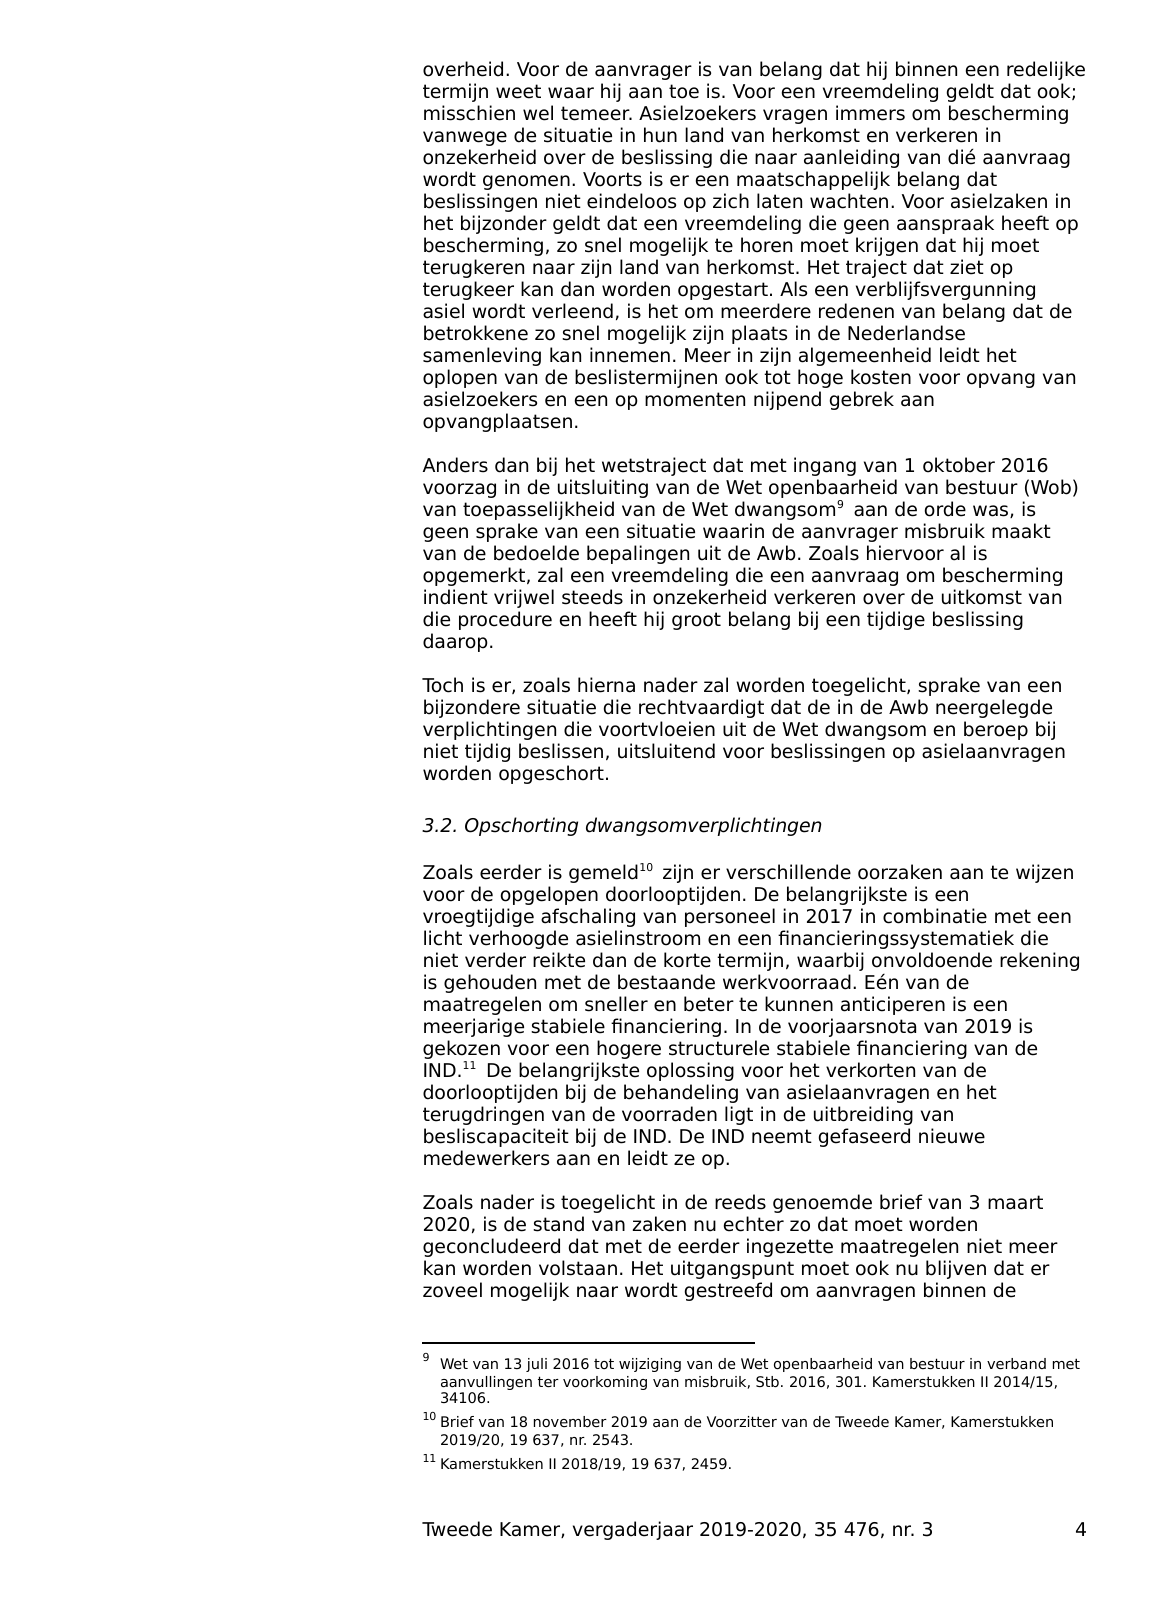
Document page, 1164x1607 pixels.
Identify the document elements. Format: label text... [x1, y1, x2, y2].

text Anders dan bij het wetstraject dat met ingang van 1 oktober 2016 voorzag in de uitsluiting van de Wet openbaarheid van bestuur (Wob) van toepasselijkheid van de Wet dwangsom aan de orde was, is geen sprake van een situatie waarin de aanvrager misbruik maakt van de bedoelde bepalingen uit de Awb. Zoals hiervoor al is opgemerkt, zal een vreemdeling die een aanvraag om bescherming indient vrijwel steeds in onzekerheid verkeren over de uitkomst van die procedure en heeft hij groot belang bij een tijdige beslissing daarop. [422, 455, 1087, 653]
text Kamerstukken II 2018/19, 19 637, 2459. [422, 1452, 1087, 1474]
text Toch is er, zoals hierna nader zal worden toegelicht, sprake van een bijzondere situatie die rechtvaardigt dat de in de Awb neergelegde verplichtingen die voortvloeien uit de Wet dwangsom en beroep bij niet tijdig beslissen, uitsluitend voor beslissingen op asielaanvragen worden opgeschort. [422, 675, 1087, 785]
text Zoals nader is toegelicht in de reeds genoemde brief van 3 maart 2020, is de stand van zaken nu echter zo dat moet worden geconcludeerd dat met de eerder ingezette maatregelen niet meer kan worden volstaan. Het uitgangspunt moet ook nu blijven dat er zoveel mogelijk naar wordt gestreefd om aanvragen binnen de [422, 1192, 1087, 1302]
text Zoals eerder is gemeld zijn er verschillende oorzaken aan te wijzen voor de opgelopen doorlooptijden. De belangrijkste is een vroegtijdige afschaling van personeel in 2017 in combinatie met een licht verhoogde asielinstroom en een financieringssystematiek die niet verder reikte dan de korte termijn, waarbij onvoldoende rekening is gehouden met de bestaande werkvoorraad. Eén van de maatregelen om sneller en beter te kunnen anticiperen is een meerjarige stabiele financiering. In de voorjaarsnota van 2019 is gekozen voor een hogere structurele stabiele financiering van de IND. De belangrijkste oplossing voor het verkorten van de doorlooptijden bij de behandeling van asielaanvragen en het terugdringen van de voorraden ligt in de uitbreiding van besliscapaciteit bij de IND. De IND neemt gefaseerd nieuwe medewerkers aan en leidt ze op. [422, 862, 1087, 1169]
text overheid. Voor de aanvrager is van belang dat hij binnen een redelijke termijn weet waar hij aan toe is. Voor een vreemdeling geldt dat ook; misschien wel temeer. Asielzoekers vragen immers om bescherming vanwege de situatie in hun land van herkomst en verkeren in onzekerheid over de beslissing die naar aanleiding van dié aanvraag wordt genomen. Voorts is er een maatschappelijk belang dat beslissingen niet eindeloos op zich laten wachten. Voor asielzaken in het bijzonder geldt dat een vreemdeling die geen aanspraak heeft op bescherming, zo snel mogelijk te horen moet krijgen dat hij moet terugkeren naar zijn land van herkomst. Het traject dat ziet op terugkeer kan dan worden opgestart. Als een verblijfsvergunning asiel wordt verleend, is het om meerdere redenen van belang dat de betrokkene zo snel mogelijk zijn plaats in de Nederlandse samenleving kan innemen. Meer in zijn algemeenheid leidt het oplopen van de beslistermijnen ook tot hoge kosten voor opvang van asielzoekers en een op momenten nijpend gebrek aan opvangplaatsen. [422, 59, 1087, 433]
text Brief van 18 november 2019 aan de Voorzitter van de Tweede Kamer, Kamerstukken 2019/20, 19 637, nr. 2543. [422, 1410, 1087, 1449]
text Wet van 13 juli 2016 tot wijziging van de Wet openbaarheid van bestuur in verband met aanvullingen ter voorkoming van misbruik, Stb. 2016, 301. Kamerstukken II 2014/15, 34106. [422, 1352, 1087, 1407]
subtitle 3.2. Opschorting dwangsomverplichtingen [422, 815, 1087, 837]
